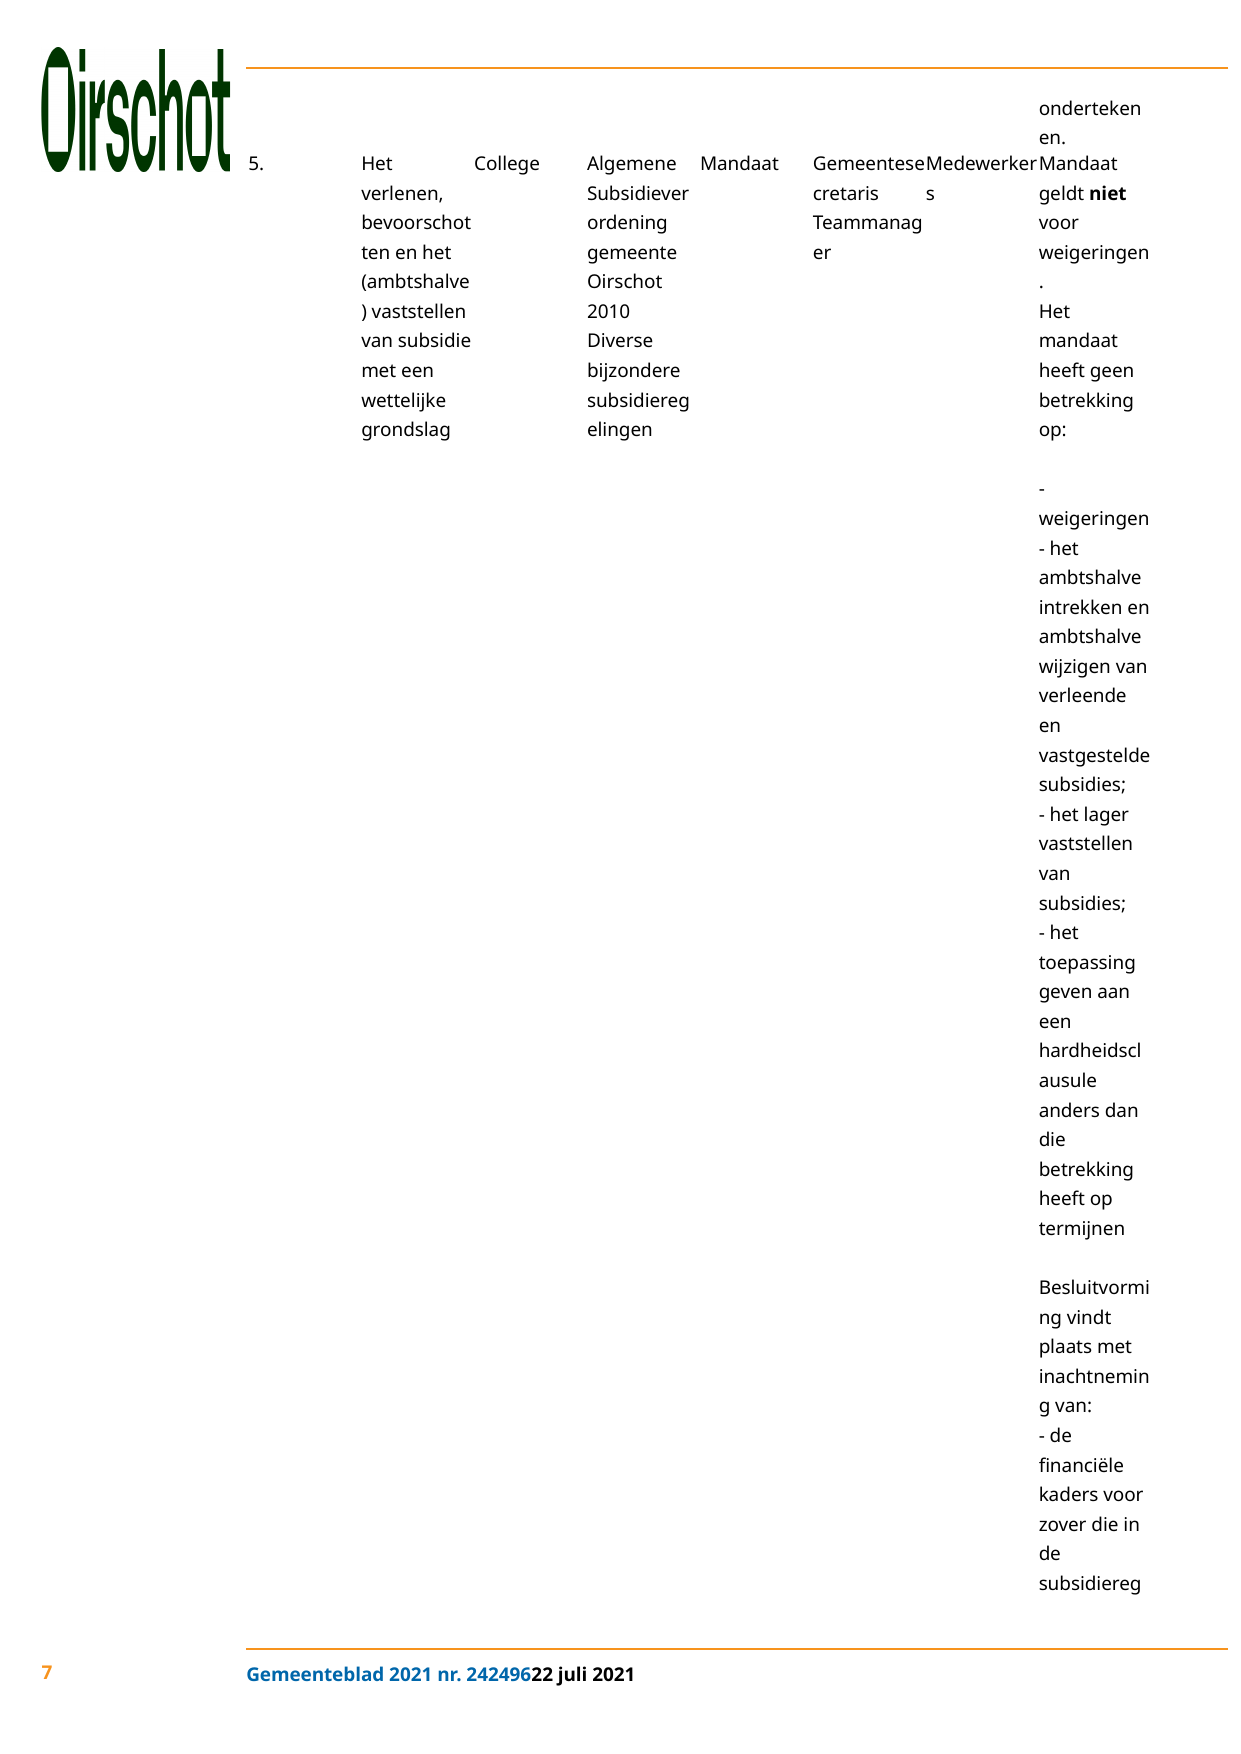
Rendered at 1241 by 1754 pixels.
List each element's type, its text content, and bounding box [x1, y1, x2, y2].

table_cell [813, 95, 926, 150]
table_cell Gemeentesecretaris Teammanager [813, 150, 926, 1596]
table_cell Mandaat [700, 150, 813, 1596]
table_cell [361, 95, 474, 150]
table_cell [474, 95, 587, 150]
table_cell [248, 150, 361, 1596]
table_cell Medewerkers [926, 150, 1038, 1596]
table_cell Algemene Subsidieverordening gemeente Oirschot 2010 Diverse bijzondere subsidieregelingen [587, 150, 700, 1596]
table_cell [248, 95, 361, 150]
table_cell Het verlenen, bevoorschotten en het (ambtshalve) vaststellen van subsidie met een wettelijke grondslag [361, 150, 474, 1596]
picture [41, 47, 231, 172]
table_cell College [474, 150, 587, 1596]
table_cell Mandaat geldt niet voor weigeringen. Het mandaat heeft geen betrekking op: - weigeringen - het ambtshalve intrekken en ambtshalve wijzigen van verleende en vastgestelde subsidies; - het lager vaststellen van subsidies; - het toepassing geven aan een hardheidsclausule anders dan die betrekking heeft op termijnen Besluitvorming vindt plaats met inachtneming van: - de financiële kaders voor zover die in de subsidiereg [1039, 150, 1152, 1596]
table_cell [587, 95, 700, 150]
table_cell [926, 95, 1038, 150]
table_cell ondertekenen. [1039, 95, 1152, 150]
table_cell [700, 95, 813, 150]
